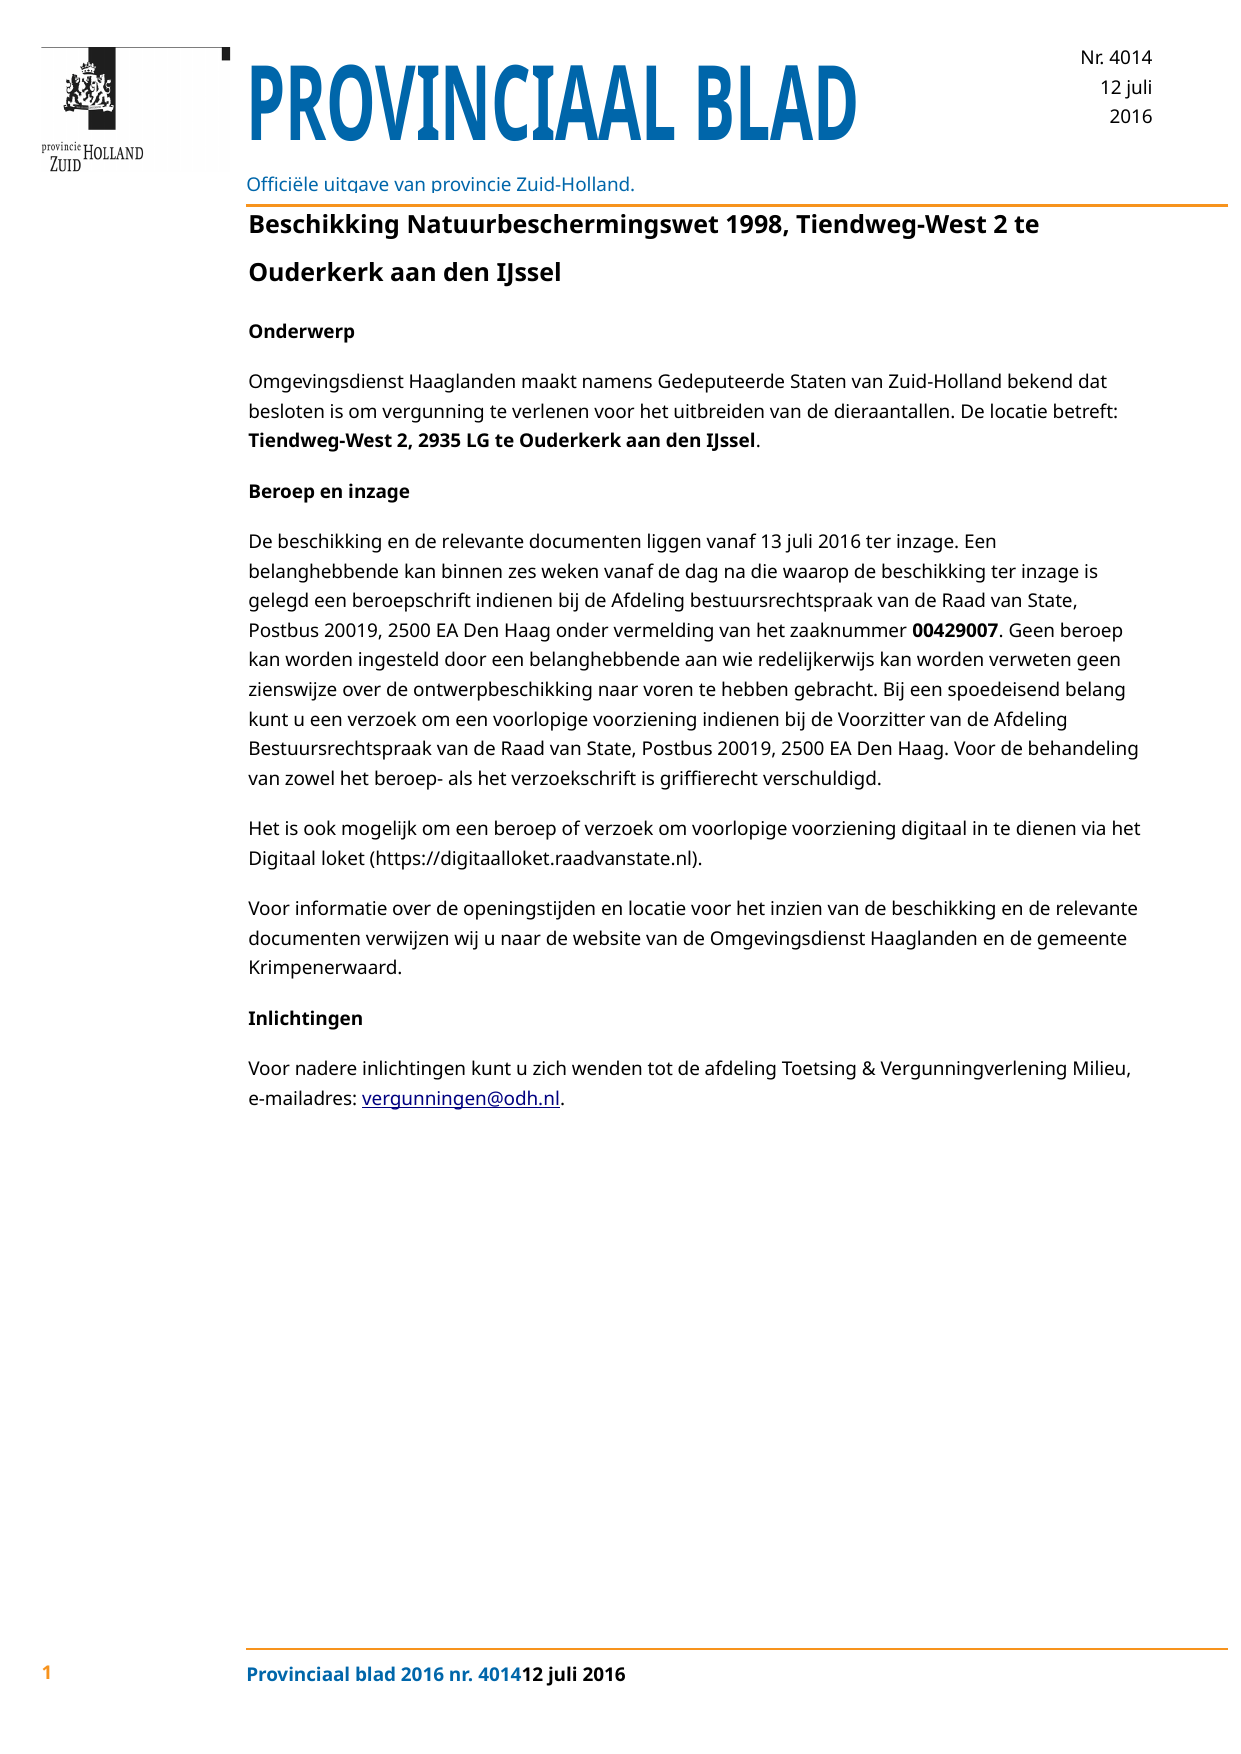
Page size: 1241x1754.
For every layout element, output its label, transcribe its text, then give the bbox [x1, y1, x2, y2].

text Onderwerp [248, 318, 1152, 344]
text Inlichtingen [248, 1005, 1152, 1031]
text Voor nadere inlichtingen kunt u zich wenden tot de afdeling Toetsing & Vergunningverlening Milieu, e-mailadres: vergunningen@odh.nl. [248, 1055, 1152, 1111]
text Beschikking Natuurbeschermingswet 1998, Tiendweg-West 2 te Ouderkerk aan den IJssel [248, 207, 1152, 288]
text Beroep en inzage [248, 478, 1152, 504]
text De beschikking en de relevante documenten liggen vanaf 13 juli 2016 ter inzage. Een belanghebbende kan binnen zes weken vanaf de dag na die waarop de beschikking ter inzage is gelegd een beroepschrift indienen bij de Afdeling bestuursrechtspraak van de Raad van State, Postbus 20019, 2500 EA Den Haag onder vermelding van het zaaknummer 00429007. Geen beroep kan worden ingesteld door een belanghebbende aan wie redelijkerwijs kan worden verweten geen zienswijze over de ontwerpbeschikking naar voren te hebben gebracht. Bij een spoedeisend belang kunt u een verzoek om een voorlopige voorziening indienen bij de Voorzitter van de Afdeling Bestuursrechtspraak van de Raad van State, Postbus 20019, 2500 EA Den Haag. Voor de behandeling van zowel het beroep- als het verzoekschrift is griffierecht verschuldigd. [248, 528, 1152, 791]
text Omgevingsdienst Haaglanden maakt namens Gedeputeerde Staten van Zuid-Holland bekend dat besloten is om vergunning te verlenen voor het uitbreiden van de dieraantallen. De locatie betreft: Tiendweg-West 2, 2935 LG te Ouderkerk aan den IJssel. [248, 368, 1152, 453]
picture [41, 47, 231, 172]
text Het is ook mogelijk om een beroep of verzoek om voorlopige voorziening digitaal in te dienen via het Digitaal loket (https://digitaalloket.raadvanstate.nl). [248, 815, 1152, 871]
text Voor informatie over de openingstijden en locatie voor het inzien van de beschikking en de relevante documenten verwijzen wij u naar de website van de Omgevingsdienst Haaglanden en de gemeente Krimpenerwaard. [248, 895, 1152, 980]
